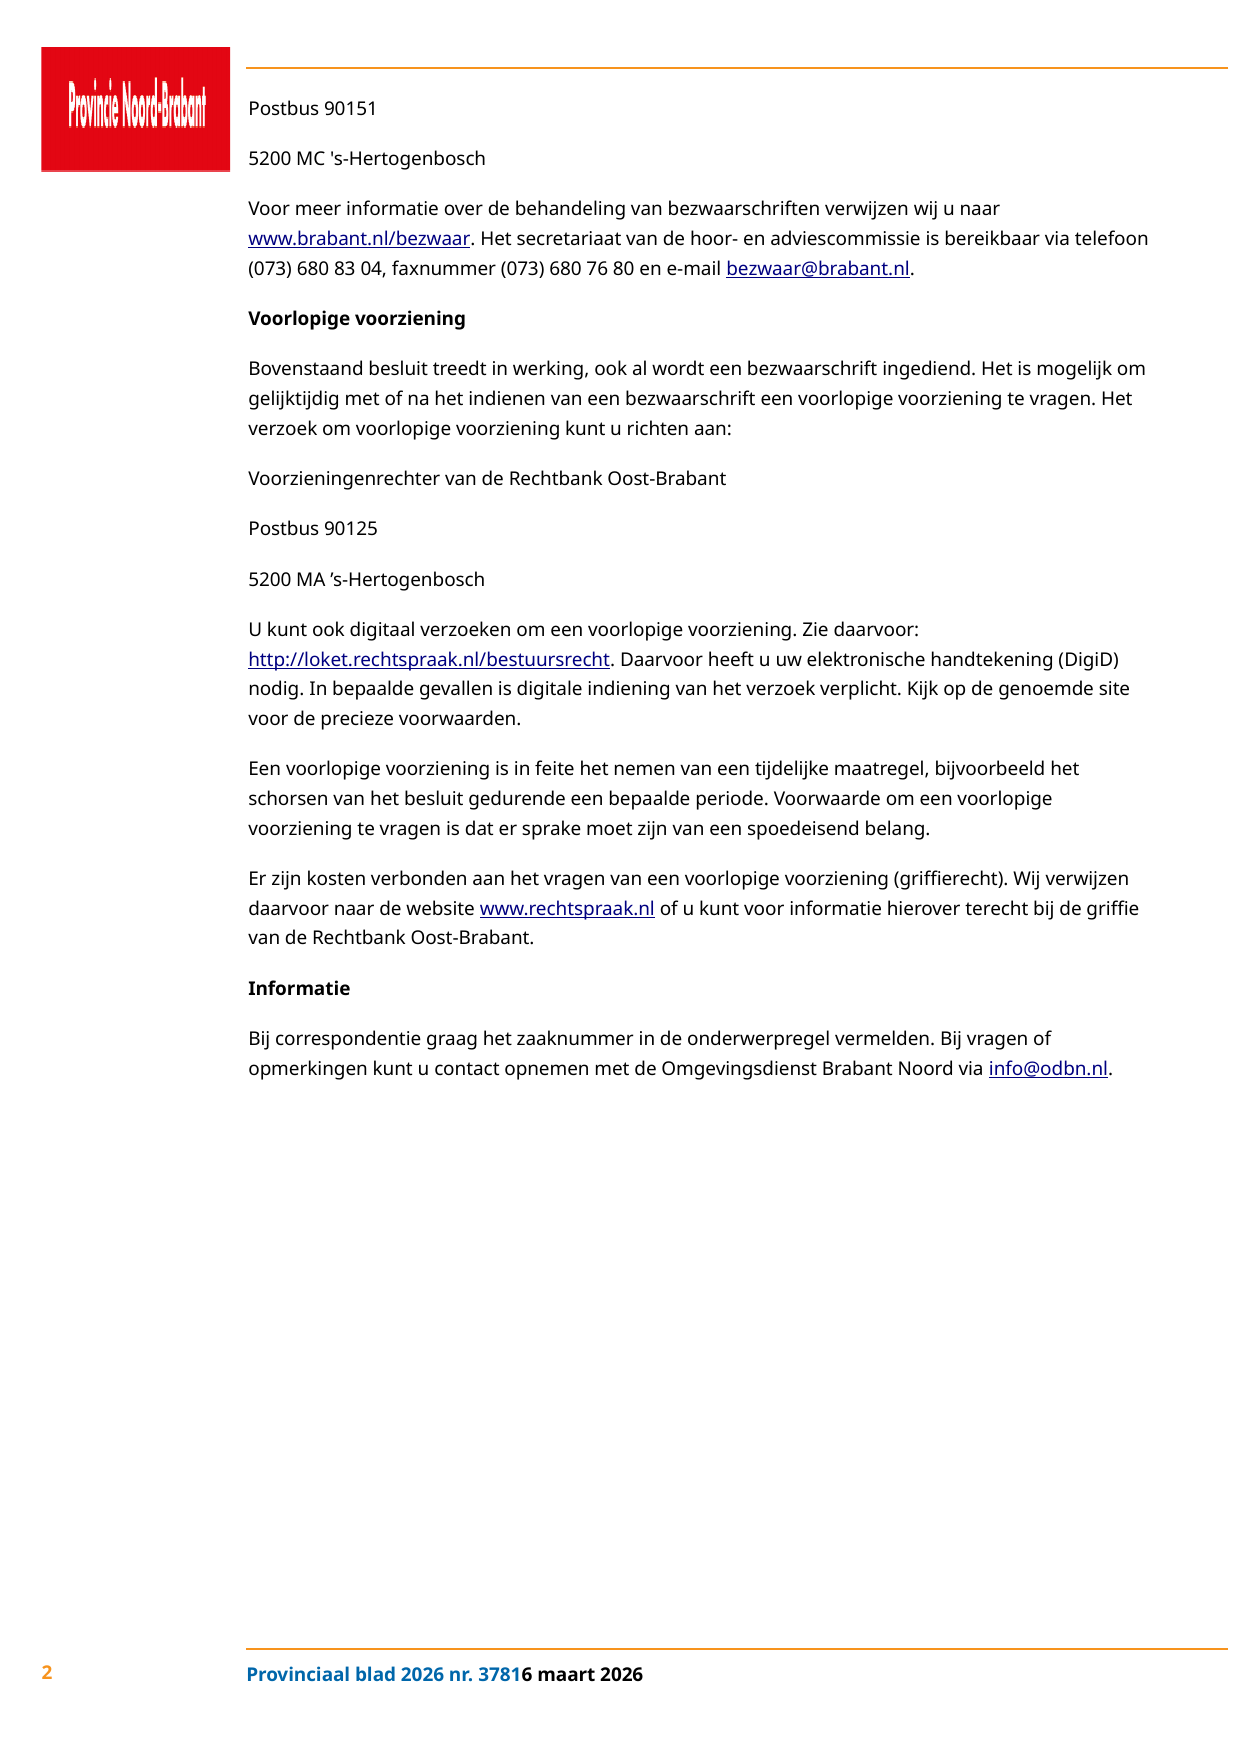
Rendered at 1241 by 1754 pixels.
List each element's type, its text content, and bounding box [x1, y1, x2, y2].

text Voorlopige voorziening [248, 305, 1152, 331]
text Voorzieningenrechter van de Rechtbank Oost-Brabant [248, 465, 1152, 491]
text Postbus 90151 [248, 95, 1152, 121]
text Informatie [248, 975, 1152, 1001]
text Voor meer informatie over de behandeling van bezwaarschriften verwijzen wij u naar www.brabant.nl/bezwaar. Het secretariaat van de hoor- en adviescommissie is bereikbaar via telefoon (073) 680 83 04, faxnummer (073) 680 76 80 en e-mail bezwaar@brabant.nl. [248, 196, 1152, 281]
text Een voorlopige voorziening is in feite het nemen van een tijdelijke maatregel, bijvoorbeeld het schorsen van het besluit gedurende een bepaalde periode. Voorwaarde om een voorlopige voorziening te vragen is dat er sprake moet zijn van een spoedeisend belang. [248, 756, 1152, 841]
text 5200 MA ’s-Hertogenbosch [248, 566, 1152, 592]
text U kunt ook digitaal verzoeken om een voorlopige voorziening. Zie daarvoor: http://loket.rechtspraak.nl/bestuursrecht. Daarvoor heeft u uw elektronische handtekening (DigiD) nodig. In bepaalde gevallen is digitale indiening van het verzoek verplicht. Kijk op de genoemde site voor de precieze voorwaarden. [248, 616, 1152, 731]
text 5200 MC 's-Hertogenbosch [248, 145, 1152, 171]
text Bovenstaand besluit treedt in werking, ook al wordt een bezwaarschrift ingediend. Het is mogelijk om gelijktijdig met of na het indienen van een bezwaarschrift een voorlopige voorziening te vragen. Het verzoek om voorlopige voorziening kunt u richten aan: [248, 356, 1152, 441]
picture [41, 47, 231, 172]
text Postbus 90125 [248, 516, 1152, 541]
text Er zijn kosten verbonden aan het vragen van een voorlopige voorziening (griffierecht). Wij verwijzen daarvoor naar de website www.rechtspraak.nl of u kunt voor informatie hierover terecht bij de griffie van de Rechtbank Oost-Brabant. [248, 865, 1152, 950]
text Bij correspondentie graag het zaaknummer in de onderwerpregel vermelden. Bij vragen of opmerkingen kunt u contact opnemen met de Omgevingsdienst Brabant Noord via info@odbn.nl. [248, 1025, 1152, 1081]
